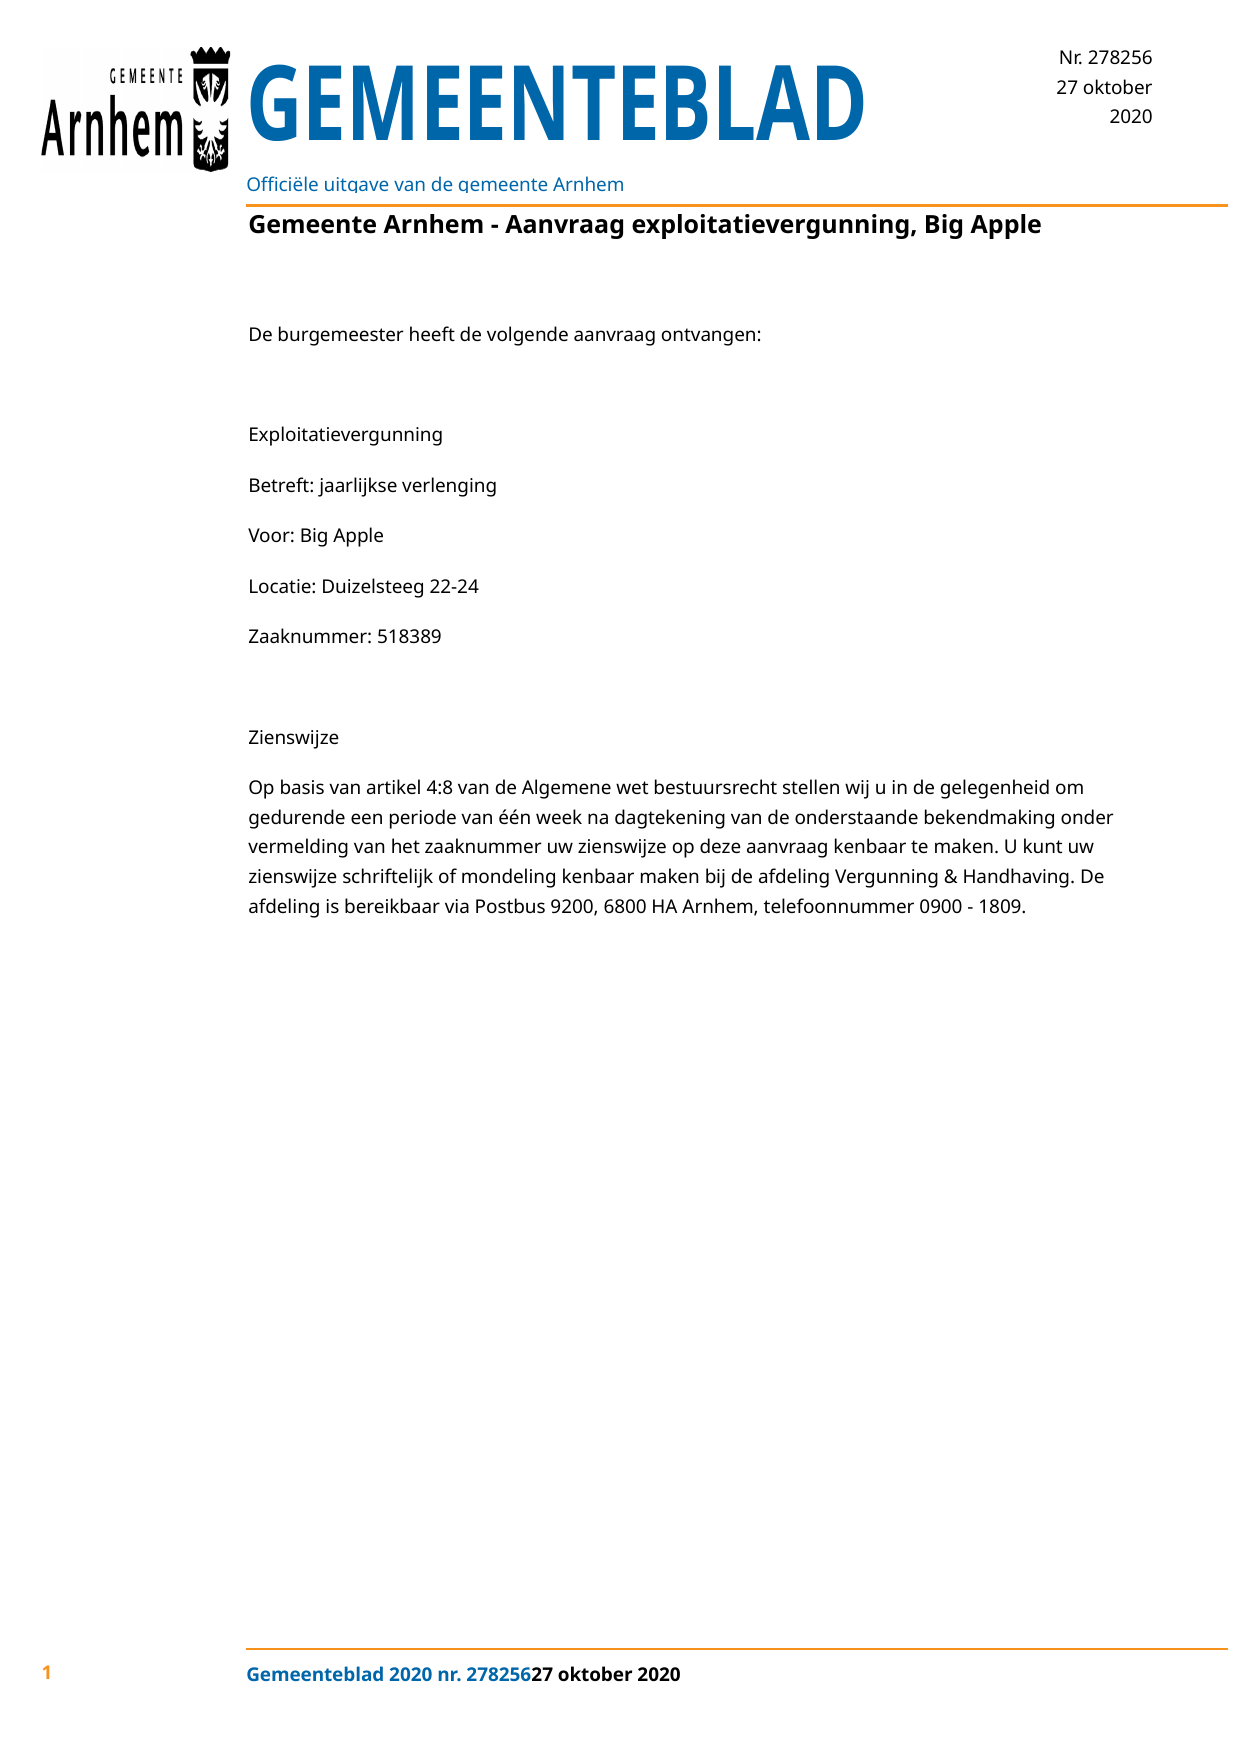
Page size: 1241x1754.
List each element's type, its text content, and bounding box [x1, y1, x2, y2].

text Gemeente Arnhem - Aanvraag exploitatievergunning, Big Apple [248, 207, 1152, 241]
text Op basis van artikel 4:8 van de Algemene wet bestuursrecht stellen wij u in de gelegenheid om gedurende een periode van één week na dagtekening van de onderstaande bekendmaking onder vermelding van het zaaknummer uw zienswijze op deze aanvraag kenbaar te maken. U kunt uw zienswijze schriftelijk of mondeling kenbaar maken bij de afdeling Vergunning & Handhaving. De afdeling is bereikbaar via Postbus 9200, 6800 HA Arnhem, telefoonnummer 0900 - 1809. [248, 774, 1152, 918]
text Exploitatievergunning [248, 422, 1152, 447]
text Voor: Big Apple [248, 522, 1152, 548]
text Betreft: jaarlijkse verlenging [248, 472, 1152, 498]
picture [41, 47, 231, 172]
text Zienswijze [248, 724, 1152, 750]
text Locatie: Duizelsteeg 22-24 [248, 573, 1152, 598]
text De burgemeester heeft de volgende aanvraag ontvangen: [248, 321, 1152, 346]
text Zaaknummer: 518389 [248, 623, 1152, 649]
